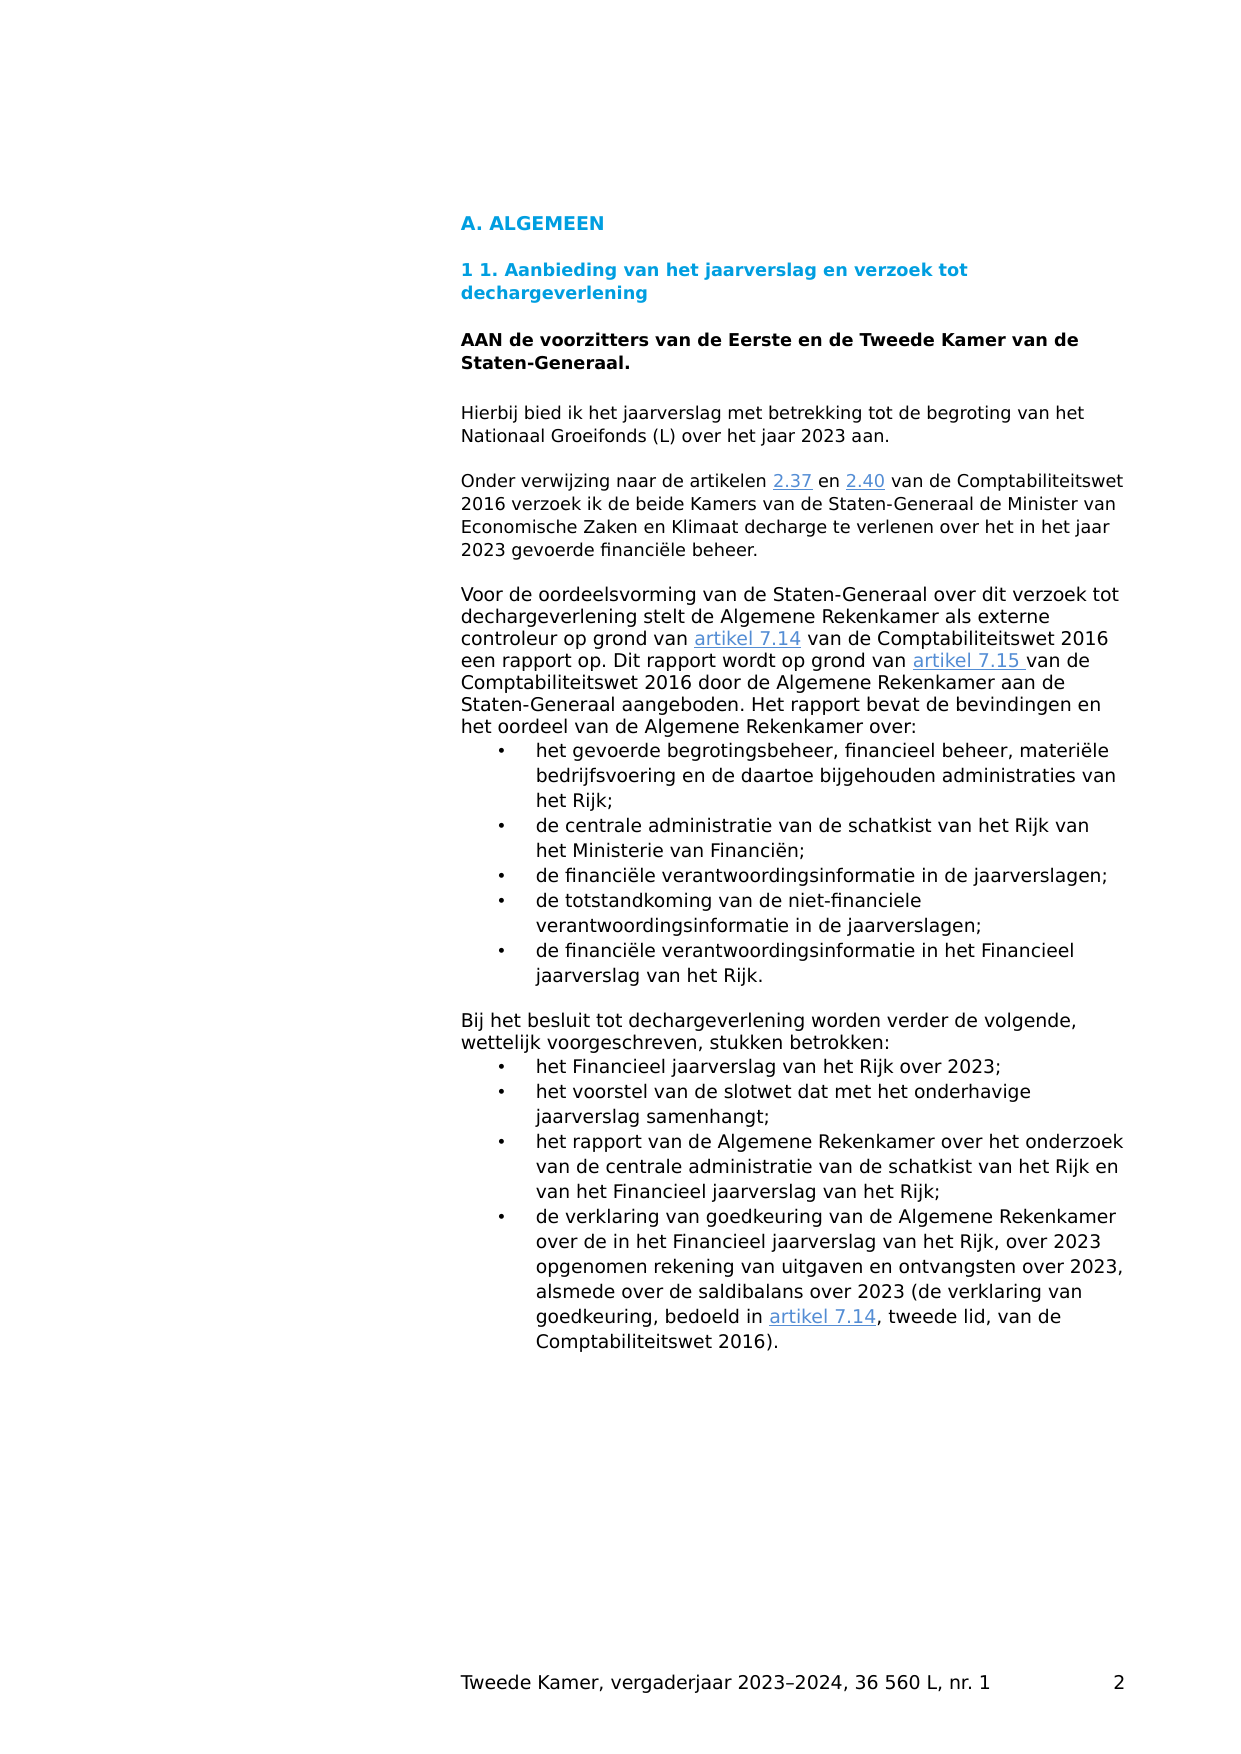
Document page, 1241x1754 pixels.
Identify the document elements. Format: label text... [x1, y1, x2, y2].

list de totstandkoming van de niet-financiele verantwoordingsinformatie in de jaarverslagen; [498, 888, 1125, 938]
list het rapport van de Algemene Rekenkamer over het onderzoek van de centrale administratie van de schatkist van het Rijk en van het Financieel jaarverslag van het Rijk; [498, 1129, 1125, 1204]
list de financiële verantwoordingsinformatie in de jaarverslagen; [498, 863, 1125, 888]
list het voorstel van de slotwet dat met het onderhavige jaarverslag samenhangt; [498, 1079, 1125, 1129]
list de centrale administratie van de schatkist van het Rijk van het Ministerie van Financiën; [498, 813, 1125, 863]
list het Financieel jaarverslag van het Rijk over 2023; [498, 1054, 1125, 1079]
list de verklaring van goedkeuring van de Algemene Rekenkamer over de in het Financieel jaarverslag van het Rijk, over 2023 opgenomen rekening van uitgaven en ontvangsten over 2023, alsmede over de saldibalans over 2023 (de verklaring van goedkeuring, bedoeld in artikel 7.14, tweede lid, van de Comptabiliteitswet 2016). [498, 1204, 1125, 1354]
text Hierbij bied ik het jaarverslag met betrekking tot de begroting van het Nationaal Groeifonds (L) over het jaar 2023 aan. [461, 401, 1125, 447]
text Voor de oordeelsvorming van de Staten-Generaal over dit verzoek tot dechargeverlening stelt de Algemene Rekenkamer als externe controleur op grond van artikel 7.14 van de Comptabiliteitswet 2016 een rapport op. Dit rapport wordt op grond van artikel 7.15 van de Comptabiliteitswet 2016 door de Algemene Rekenkamer aan de Staten-Generaal aangeboden. Het rapport bevat de bevindingen en het oordeel van de Algemene Rekenkamer over: [461, 584, 1125, 738]
text Bij het besluit tot dechargeverlening worden verder de volgende, wettelijk voorgeschreven, stukken betrokken: [461, 1010, 1125, 1054]
title A. Algemeen [461, 213, 1125, 235]
text Onder verwijzing naar de artikelen 2.37 en 2.40 van de Comptabiliteitswet 2016 verzoek ik de beide Kamers van de Staten-Generaal de Minister van Economische Zaken en Klimaat decharge te verlenen over het in het jaar 2023 gevoerde financiële beheer. [461, 469, 1125, 561]
title 1 1. Aanbieding van het jaarverslag en verzoek tot dechargeverlening [461, 258, 1125, 304]
list het gevoerde begrotingsbeheer, financieel beheer, materiële bedrijfsvoering en de daartoe bijgehouden administraties van het Rijk; [498, 738, 1125, 813]
list de financiële verantwoordingsinformatie in het Financieel jaarverslag van het Rijk. [498, 938, 1125, 988]
text AAN de voorzitters van de Eerste en de Tweede Kamer van de Staten-Generaal. [461, 328, 1125, 374]
